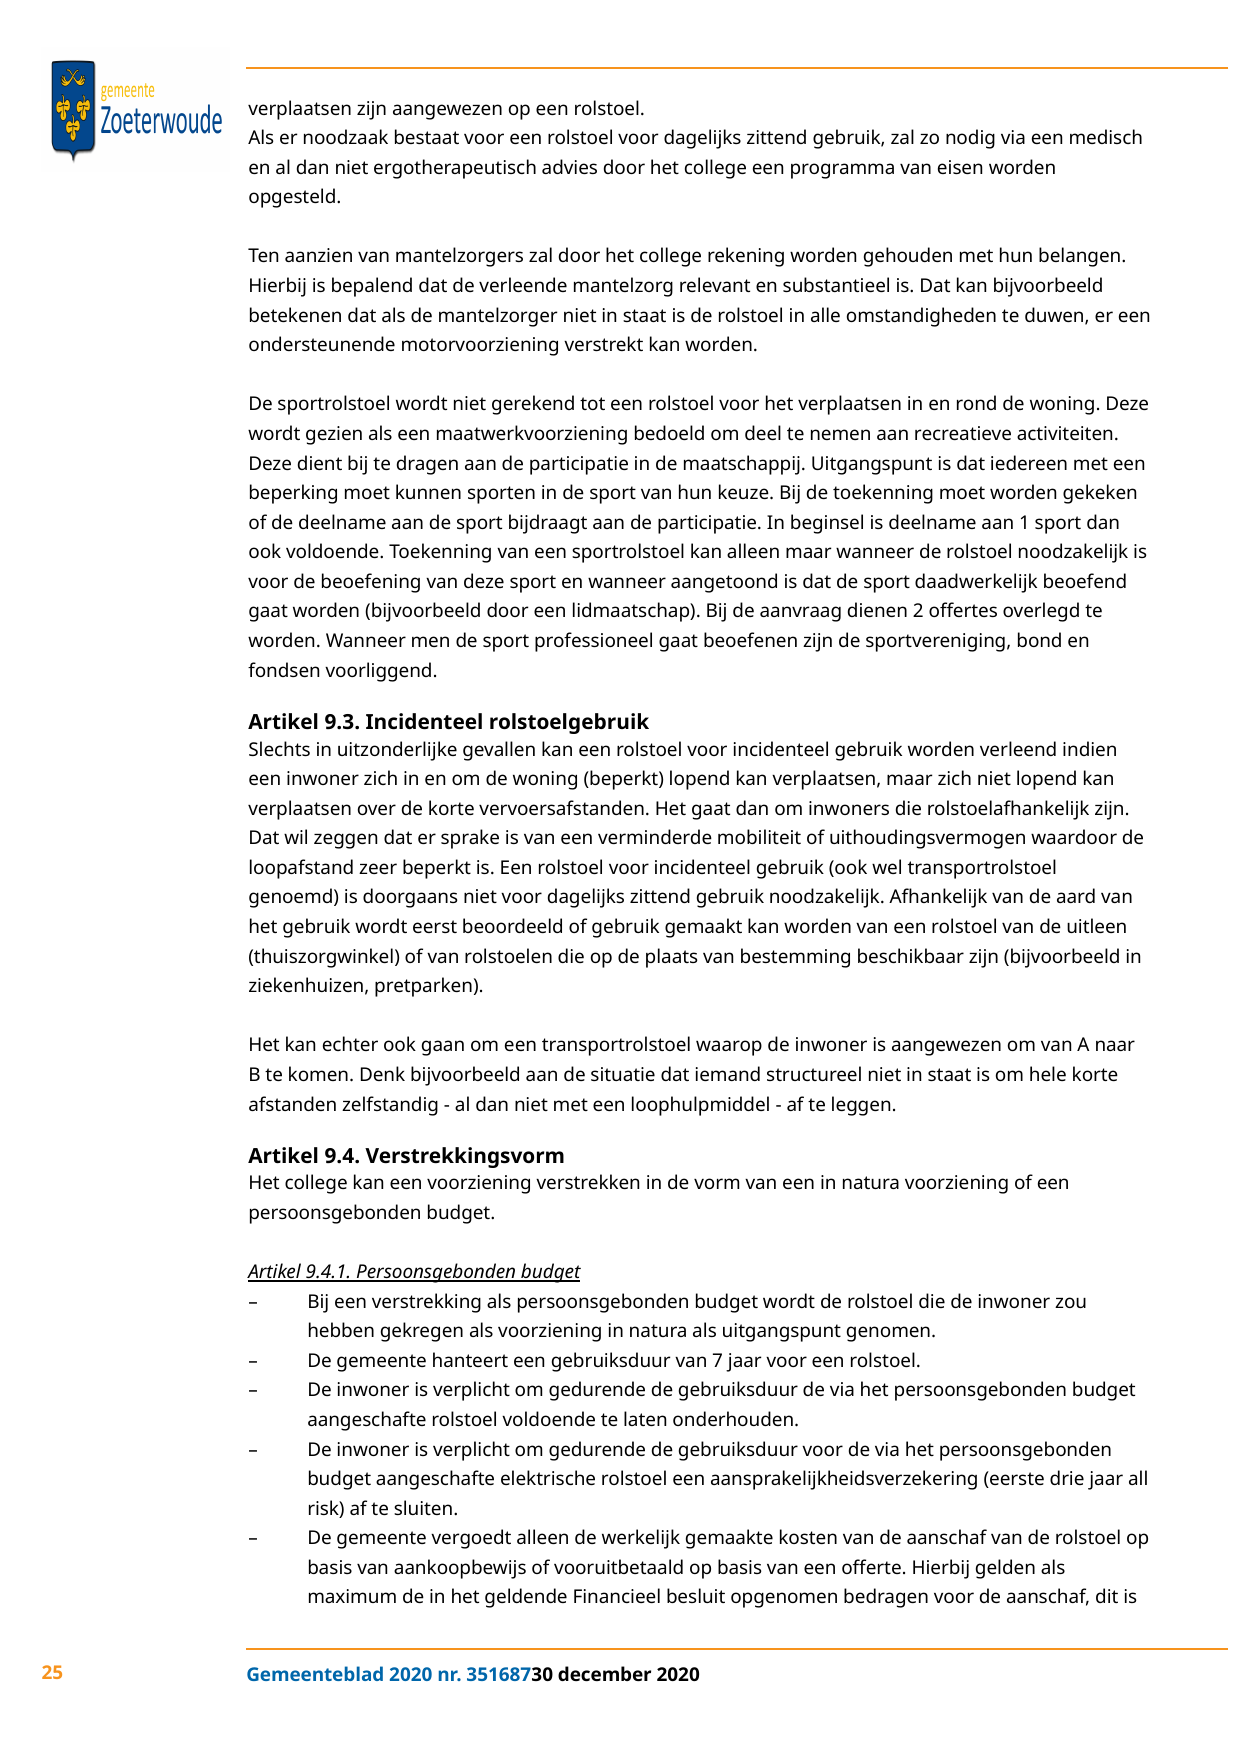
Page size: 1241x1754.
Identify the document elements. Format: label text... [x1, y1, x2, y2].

text Artikel 9.4.1. Persoonsgebonden budget [248, 1258, 1152, 1284]
list Bij een verstrekking als persoonsgebonden budget wordt de rolstoel die de inwoner zou hebben gekregen als voorziening in natura als uitgangspunt genomen. [248, 1288, 1152, 1343]
picture [41, 47, 231, 172]
text verplaatsen zijn aangewezen op een rolstoel. [248, 95, 1152, 121]
list De gemeente vergoedt alleen de werkelijk gemaakte kosten van de aanschaf van de rolstoel op basis van aankoopbewijs of vooruitbetaald op basis van een offerte. Hierbij gelden als maximum de in het geldende Financieel besluit opgenomen bedragen voor de aanschaf, dit is [248, 1524, 1152, 1609]
text Artikel 9.4. Verstrekkingsvorm [248, 1141, 1152, 1169]
text Het kan echter ook gaan om een transportrolstoel waarop de inwoner is aangewezen om van A naar B te komen. Denk bijvoorbeeld aan de situatie dat iemand structureel niet in staat is om hele korte afstanden zelfstandig - al dan niet met een loophulpmiddel - af te leggen. [248, 1032, 1152, 1116]
text De sportrolstoel wordt niet gerekend tot een rolstoel voor het verplaatsen in en rond de woning. Deze wordt gezien als een maatwerkvoorziening bedoeld om deel te nemen aan recreatieve activiteiten. Deze dient bij te dragen aan de participatie in de maatschappij. Uitgangspunt is dat iedereen met een beperking moet kunnen sporten in de sport van hun keuze. Bij de toekenning moet worden gekeken of de deelname aan de sport bijdraagt aan de participatie. In beginsel is deelname aan 1 sport dan ook voldoende. Toekenning van een sportrolstoel kan alleen maar wanneer de rolstoel noodzakelijk is voor de beoefening van deze sport en wanneer aangetoond is dat de sport daadwerkelijk beoefend gaat worden (bijvoorbeeld door een lidmaatschap). Bij de aanvraag dienen 2 offertes overlegd te worden. Wanneer men de sport professioneel gaat beoefenen zijn de sportvereniging, bond en fondsen voorliggend. [248, 391, 1152, 683]
text Het college kan een voorziening verstrekken in de vorm van een in natura voorziening of een persoonsgebonden budget. [248, 1169, 1152, 1225]
list De gemeente hanteert een gebruiksduur van 7 jaar voor een rolstoel. [248, 1347, 1152, 1373]
text Artikel 9.3. Incidenteel rolstoelgebruik [248, 707, 1152, 736]
text Slechts in uitzonderlijke gevallen kan een rolstoel voor incidenteel gebruik worden verleend indien een inwoner zich in en om de woning (beperkt) lopend kan verplaatsen, maar zich niet lopend kan verplaatsen over de korte vervoersafstanden. Het gaat dan om inwoners die rolstoelafhankelijk zijn. Dat wil zeggen dat er sprake is van een verminderde mobiliteit of uithoudingsvermogen waardoor de loopafstand zeer beperkt is. Een rolstoel voor incidenteel gebruik (ook wel transportrolstoel genoemd) is doorgaans niet voor dagelijks zittend gebruik noodzakelijk. Afhankelijk van de aard van het gebruik wordt eerst beoordeeld of gebruik gemaakt kan worden van een rolstoel van de uitleen (thuiszorgwinkel) of van rolstoelen die op de plaats van bestemming beschikbaar zijn (bijvoorbeeld in ziekenhuizen, pretparken). [248, 736, 1152, 998]
text Ten aanzien van mantelzorgers zal door het college rekening worden gehouden met hun belangen. Hierbij is bepalend dat de verleende mantelzorg relevant en substantieel is. Dat kan bijvoorbeeld betekenen dat als de mantelzorger niet in staat is de rolstoel in alle omstandigheden te duwen, er een ondersteunende motorvoorziening verstrekt kan worden. [248, 243, 1152, 357]
list De inwoner is verplicht om gedurende de gebruiksduur voor de via het persoonsgebonden budget aangeschafte elektrische rolstoel een aansprakelijkheidsverzekering (eerste drie jaar all risk) af te sluiten. [248, 1436, 1152, 1521]
list De inwoner is verplicht om gedurende de gebruiksduur de via het persoonsgebonden budget aangeschafte rolstoel voldoende te laten onderhouden. [248, 1377, 1152, 1432]
text Als er noodzaak bestaat voor een rolstoel voor dagelijks zittend gebruik, zal zo nodig via een medisch en al dan niet ergotherapeutisch advies door het college een programma van eisen worden opgesteld. [248, 124, 1152, 209]
